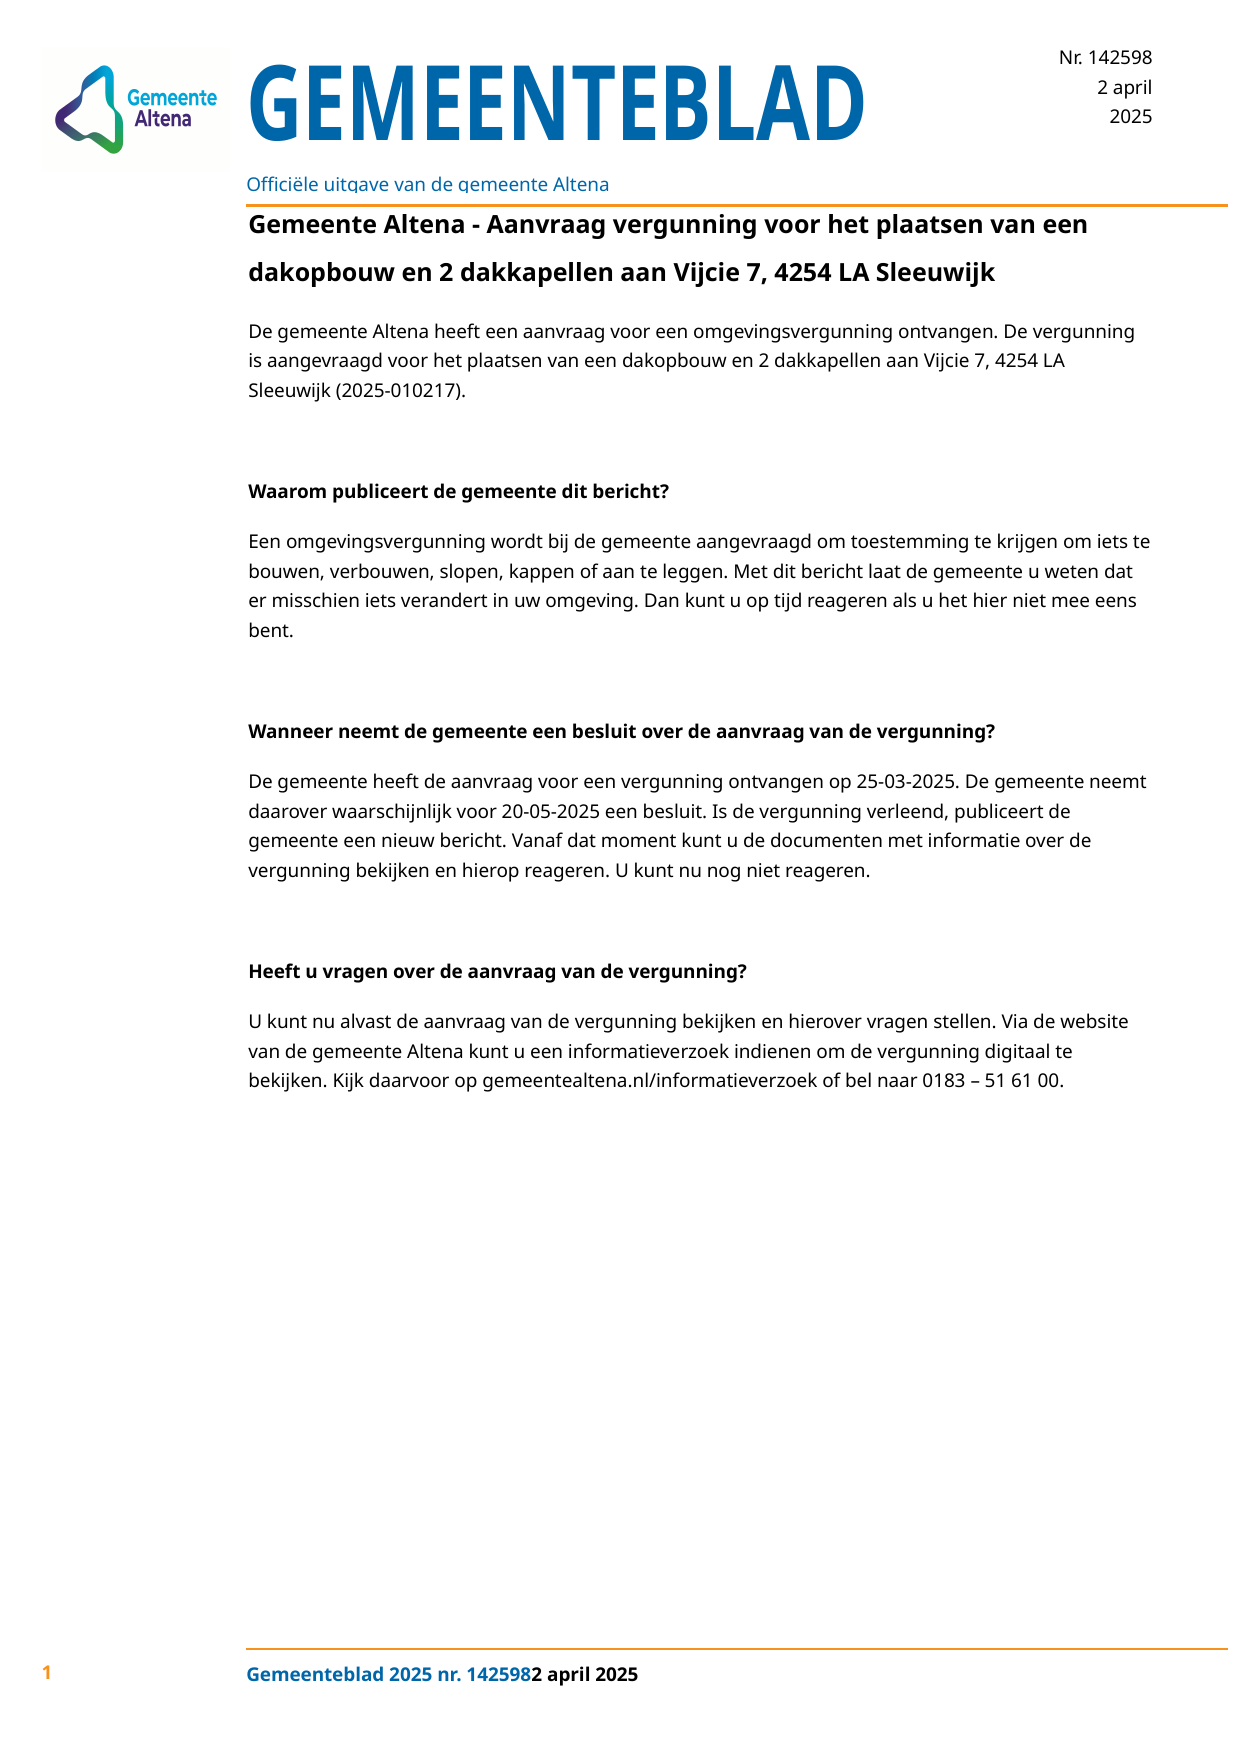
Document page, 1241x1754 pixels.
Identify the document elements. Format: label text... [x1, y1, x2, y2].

text De gemeente heeft de aanvraag voor een vergunning ontvangen op 25-03-2025. De gemeente neemt daarover waarschijnlijk voor 20-05-2025 een besluit. Is de vergunning verleend, publiceert de gemeente een nieuw bericht. Vanaf dat moment kunt u de documenten met informatie over de vergunning bekijken en hierop reageren. U kunt nu nog niet reageren. [248, 768, 1152, 883]
text Wanneer neemt de gemeente een besluit over de aanvraag van de vergunning? [248, 718, 1152, 744]
text Gemeente Altena - Aanvraag vergunning voor het plaatsen van een dakopbouw en 2 dakkapellen aan Vijcie 7, 4254 LA Sleeuwijk [248, 207, 1152, 288]
picture [41, 47, 231, 172]
text U kunt nu alvast de aanvraag van de vergunning bekijken en hierover vragen stellen. Via de website van de gemeente Altena kunt u een informatieverzoek indienen om de vergunning digitaal te bekijken. Kijk daarvoor op gemeentealtena.nl/informatieverzoek of bel naar 0183 – 51 61 00. [248, 1008, 1152, 1093]
text Waarom publiceert de gemeente dit bericht? [248, 478, 1152, 504]
text Heeft u vragen over de aanvraag van de vergunning? [248, 958, 1152, 984]
text Een omgevingsvergunning wordt bij de gemeente aangevraagd om toestemming te krijgen om iets te bouwen, verbouwen, slopen, kappen of aan te leggen. Met dit bericht laat de gemeente u weten dat er misschien iets verandert in uw omgeving. Dan kunt u op tijd reageren als u het hier niet mee eens bent. [248, 528, 1152, 643]
text De gemeente Altena heeft een aanvraag voor een omgevingsvergunning ontvangen. De vergunning is aangevraagd voor het plaatsen van een dakopbouw en 2 dakkapellen aan Vijcie 7, 4254 LA Sleeuwijk (2025-010217). [248, 318, 1152, 403]
